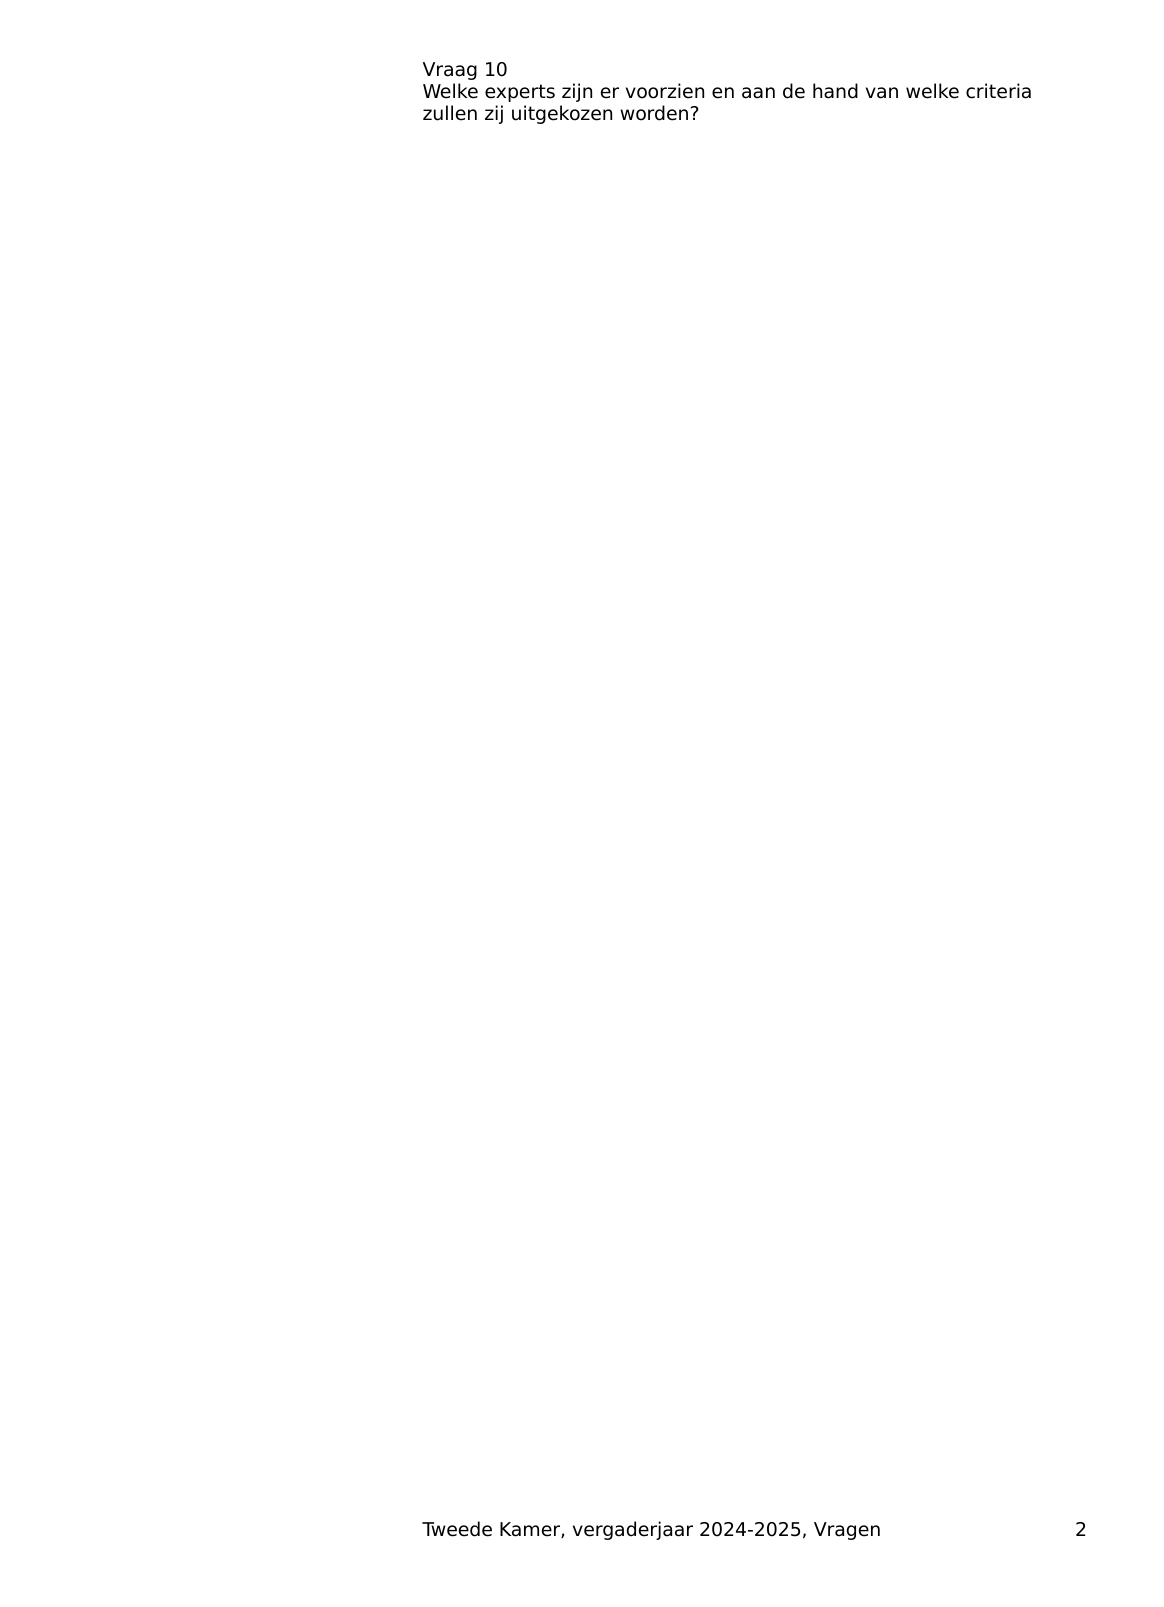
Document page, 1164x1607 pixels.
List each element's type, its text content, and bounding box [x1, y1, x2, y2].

text Welke experts zijn er voorzien en aan de hand van welke criteria zullen zij uitgekozen worden? [422, 81, 1087, 125]
text Vraag 10 [422, 59, 1087, 81]
